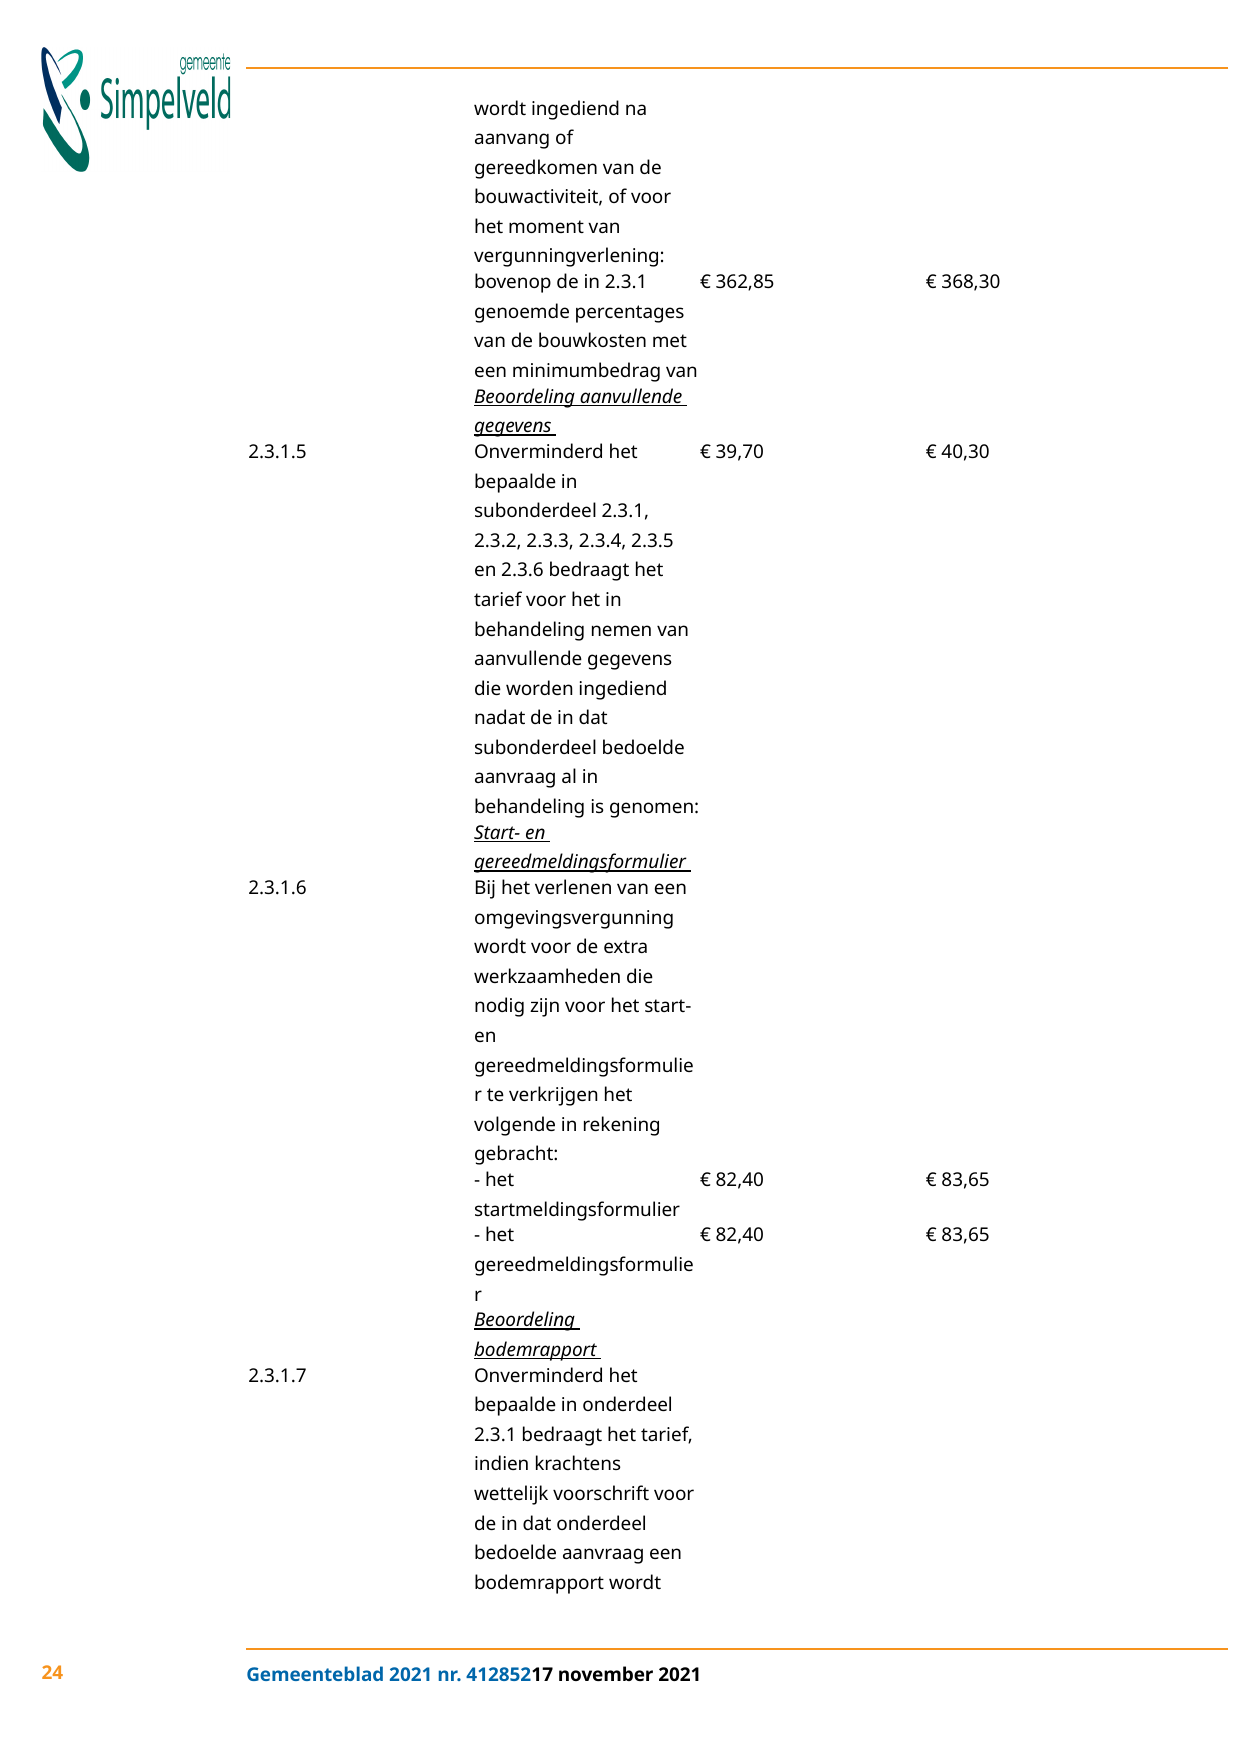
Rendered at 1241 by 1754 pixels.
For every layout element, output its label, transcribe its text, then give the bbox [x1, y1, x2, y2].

table_cell 2.3.1.7 [248, 1362, 474, 1594]
table_cell 2.3.1.6 [248, 874, 474, 1166]
table_cell [926, 1362, 1152, 1594]
table_cell [926, 874, 1152, 1166]
table_cell [926, 95, 1152, 268]
table_cell € 82,40 [700, 1222, 926, 1306]
table_cell € 83,65 [926, 1222, 1152, 1306]
table_cell Beoordeling bodemrapport [474, 1306, 700, 1362]
table_cell [248, 1222, 474, 1306]
table_cell Onverminderd het bepaalde in subonderdeel 2.3.1, 2.3.2, 2.3.3, 2.3.4, 2.3.5 en 2.3.6 bedraagt het tarief voor het in behandeling nemen van aanvullende gegevens die worden ingediend nadat de in dat subonderdeel bedoelde aanvraag al in behandeling is genomen: [474, 438, 700, 819]
table_cell [926, 819, 1152, 874]
table_cell € 82,40 [700, 1166, 926, 1222]
table_cell [700, 819, 926, 874]
table_cell 2.3.1.5 [248, 438, 474, 819]
table_cell [248, 95, 474, 268]
table_cell [700, 383, 926, 438]
table_cell [926, 383, 1152, 438]
table_cell [248, 819, 474, 874]
table_cell € 40,30 [926, 438, 1152, 819]
table_cell [926, 1306, 1152, 1362]
table_cell Beoordeling aanvullende gegevens [474, 383, 700, 438]
table_cell [700, 874, 926, 1166]
table_cell wordt ingediend na aanvang of gereedkomen van de bouwactiviteit, of voor het moment van vergunningverlening: [474, 95, 700, 268]
picture [41, 47, 231, 172]
table_cell Bij het verlenen van een omgevingsvergunning wordt voor de extra werkzaamheden die nodig zijn voor het start- en gereedmeldingsformulier te verkrijgen het volgende in rekening gebracht: [474, 874, 700, 1166]
table_cell bovenop de in 2.3.1 genoemde percentages van de bouwkosten met een minimumbedrag van [474, 269, 700, 383]
table_cell [248, 383, 474, 438]
table_cell [248, 1166, 474, 1222]
table_cell [248, 269, 474, 383]
table_cell [700, 95, 926, 268]
table_cell [700, 1306, 926, 1362]
table_cell Onverminderd het bepaalde in onderdeel 2.3.1 bedraagt het tarief, indien krachtens wettelijk voorschrift voor de in dat onderdeel bedoelde aanvraag een bodemrapport wordt [474, 1362, 700, 1594]
table_cell - het gereedmeldingsformulier [474, 1222, 700, 1306]
table_cell € 368,30 [926, 269, 1152, 383]
table_cell [700, 1362, 926, 1594]
table_cell € 39,70 [700, 438, 926, 819]
table_cell [248, 1306, 474, 1362]
table_cell Start- en gereedmeldingsformulier [474, 819, 700, 874]
table_cell € 362,85 [700, 269, 926, 383]
table_cell € 83,65 [926, 1166, 1152, 1222]
table_cell - het startmeldingsformulier [474, 1166, 700, 1222]
